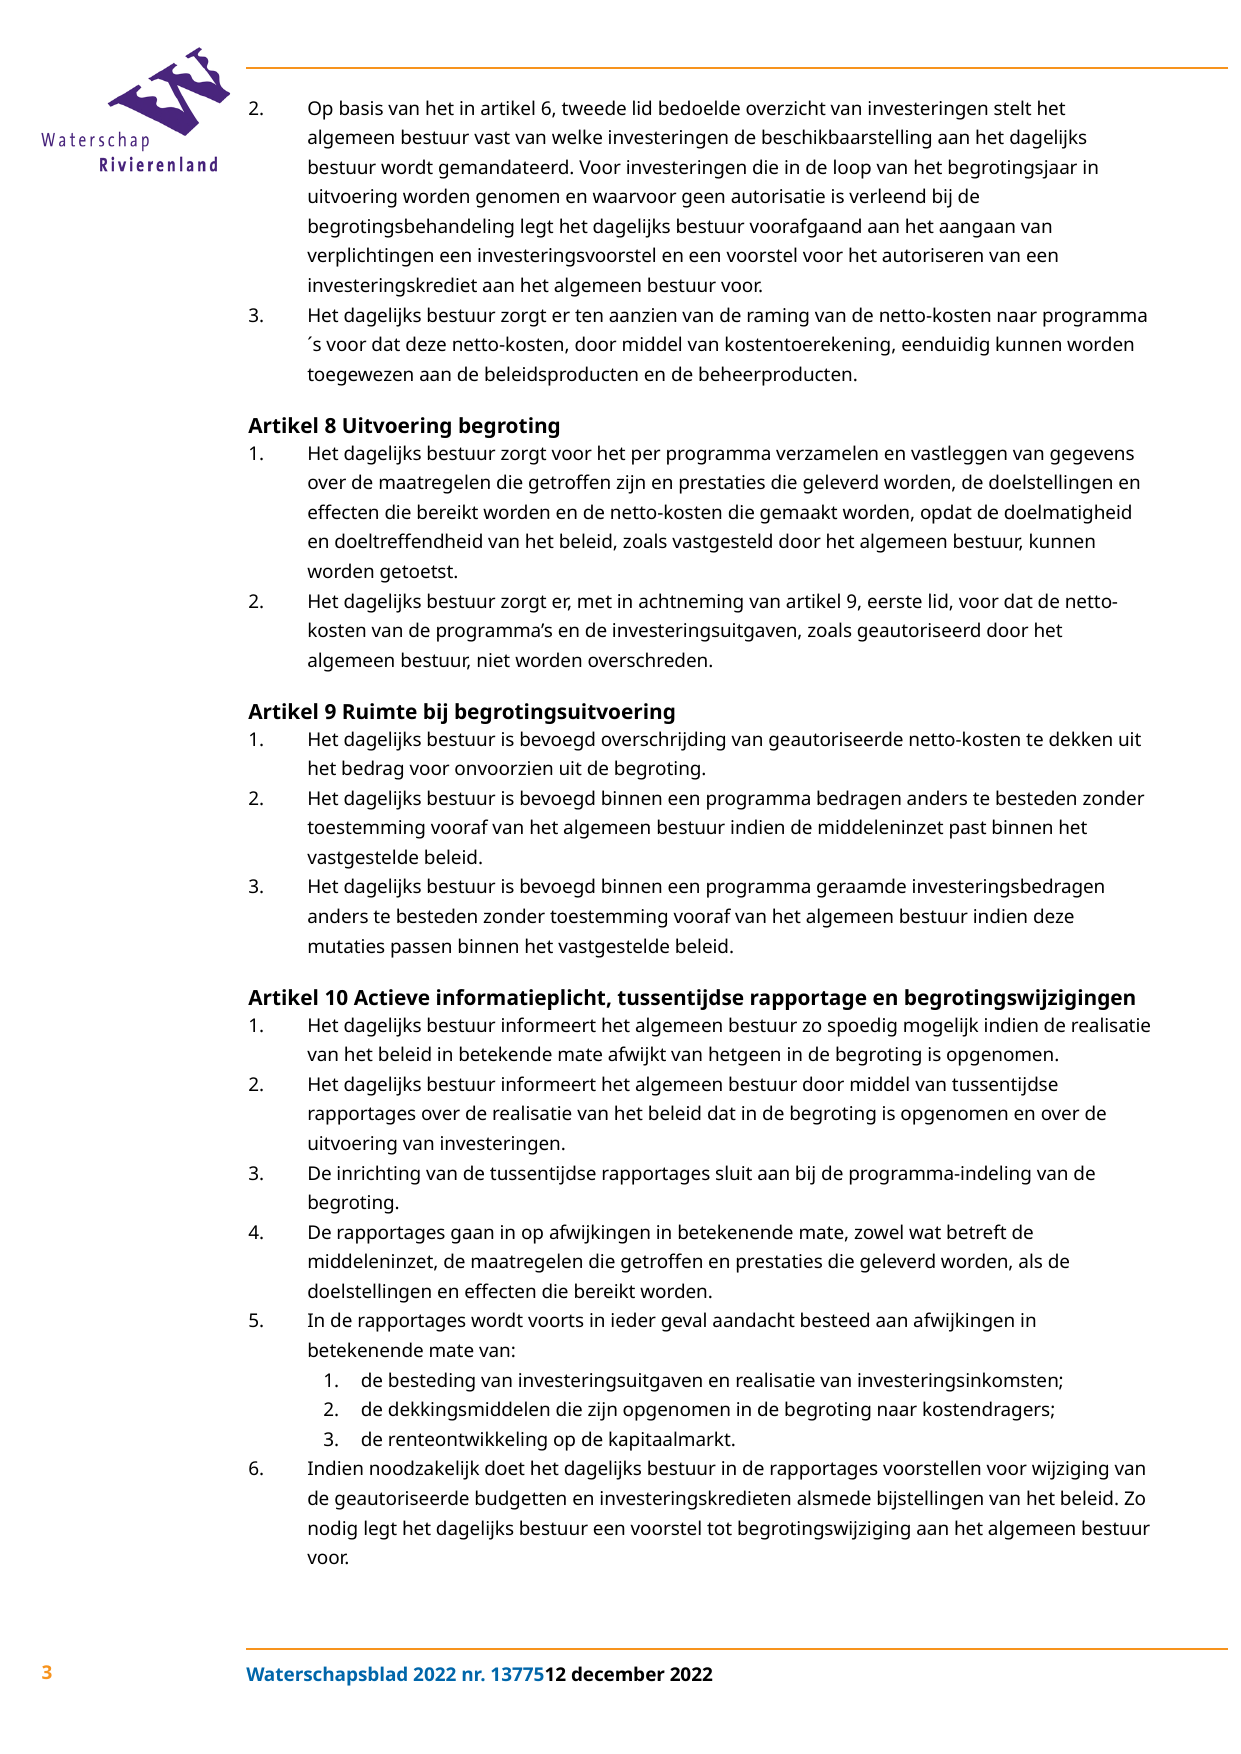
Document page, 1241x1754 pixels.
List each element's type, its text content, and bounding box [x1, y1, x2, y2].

list De inrichting van de tussentijdse rapportages sluit aan bij de programma-indeling van de begroting. [248, 1160, 1152, 1215]
list Het dagelijks bestuur is bevoegd overschrijding van geautoriseerde netto-kosten te dekken uit het bedrag voor onvoorzien uit de begroting. [248, 726, 1152, 781]
list Het dagelijks bestuur informeert het algemeen bestuur zo spoedig mogelijk indien de realisatie van het beleid in betekende mate afwijkt van hetgeen in de begroting is opgenomen. [248, 1012, 1152, 1067]
text Artikel 10 Actieve informatieplicht, tussentijdse rapportage en begrotingswijzigingen [248, 983, 1152, 1012]
list de renteontwikkeling op de kapitaalmarkt. [323, 1426, 1152, 1452]
list Het dagelijks bestuur zorgt voor het per programma verzamelen en vastleggen van gegevens over de maatregelen die getroffen zijn en prestaties die geleverd worden, de doelstellingen en effecten die bereikt worden en de netto-kosten die gemaakt worden, opdat de doelmatigheid en doeltreffendheid van het beleid, zoals vastgesteld door het algemeen bestuur, kunnen worden getoetst. [248, 440, 1152, 584]
list Het dagelijks bestuur is bevoegd binnen een programma geraamde investeringsbedragen anders te besteden zonder toestemming vooraf van het algemeen bestuur indien deze mutaties passen binnen het vastgestelde beleid. [248, 874, 1152, 959]
picture [41, 47, 231, 172]
list Het dagelijks bestuur zorgt er, met in achtneming van artikel 9, eerste lid, voor dat de netto-kosten van de programma’s en de investeringsuitgaven, zoals geautoriseerd door het algemeen bestuur, niet worden overschreden. [248, 588, 1152, 673]
list Indien noodzakelijk doet het dagelijks bestuur in de rapportages voorstellen voor wijziging van de geautoriseerde budgetten en investeringskredieten alsmede bijstellingen van het beleid. Zo nodig legt het dagelijks bestuur een voorstel tot begrotingswijziging aan het algemeen bestuur voor. [248, 1456, 1152, 1570]
list De rapportages gaan in op afwijkingen in betekenende mate, zowel wat betreft de middeleninzet, de maatregelen die getroffen en prestaties die geleverd worden, als de doelstellingen en effecten die bereikt worden. [248, 1219, 1152, 1304]
list de dekkingsmiddelen die zijn opgenomen in de begroting naar kostendragers; [323, 1396, 1152, 1422]
list Het dagelijks bestuur informeert het algemeen bestuur door middel van tussentijdse rapportages over de realisatie van het beleid dat in de begroting is opgenomen en over de uitvoering van investeringen. [248, 1071, 1152, 1156]
list de besteding van investeringsuitgaven en realisatie van investeringsinkomsten; [323, 1367, 1152, 1392]
list In de rapportages wordt voorts in ieder geval aandacht besteed aan afwijkingen in betekenende mate van: [248, 1308, 1152, 1363]
list Het dagelijks bestuur zorgt er ten aanzien van de raming van de netto-kosten naar programma´s voor dat deze netto-kosten, door middel van kostentoerekening, eenduidig kunnen worden toegewezen aan de beleidsproducten en de beheerproducten. [248, 302, 1152, 387]
text Artikel 9 Ruimte bij begrotingsuitvoering [248, 697, 1152, 726]
list Het dagelijks bestuur is bevoegd binnen een programma bedragen anders te besteden zonder toestemming vooraf van het algemeen bestuur indien de middeleninzet past binnen het vastgestelde beleid. [248, 785, 1152, 870]
list Op basis van het in artikel 6, tweede lid bedoelde overzicht van investeringen stelt het algemeen bestuur vast van welke investeringen de beschikbaarstelling aan het dagelijks bestuur wordt gemandateerd. Voor investeringen die in de loop van het begrotingsjaar in uitvoering worden genomen en waarvoor geen autorisatie is verleend bij de begrotingsbehandeling legt het dagelijks bestuur voorafgaand aan het aangaan van verplichtingen een investeringsvoorstel en een voorstel voor het autoriseren van een investeringskrediet aan het algemeen bestuur voor. [248, 95, 1152, 298]
text Artikel 8 Uitvoering begroting [248, 411, 1152, 440]
